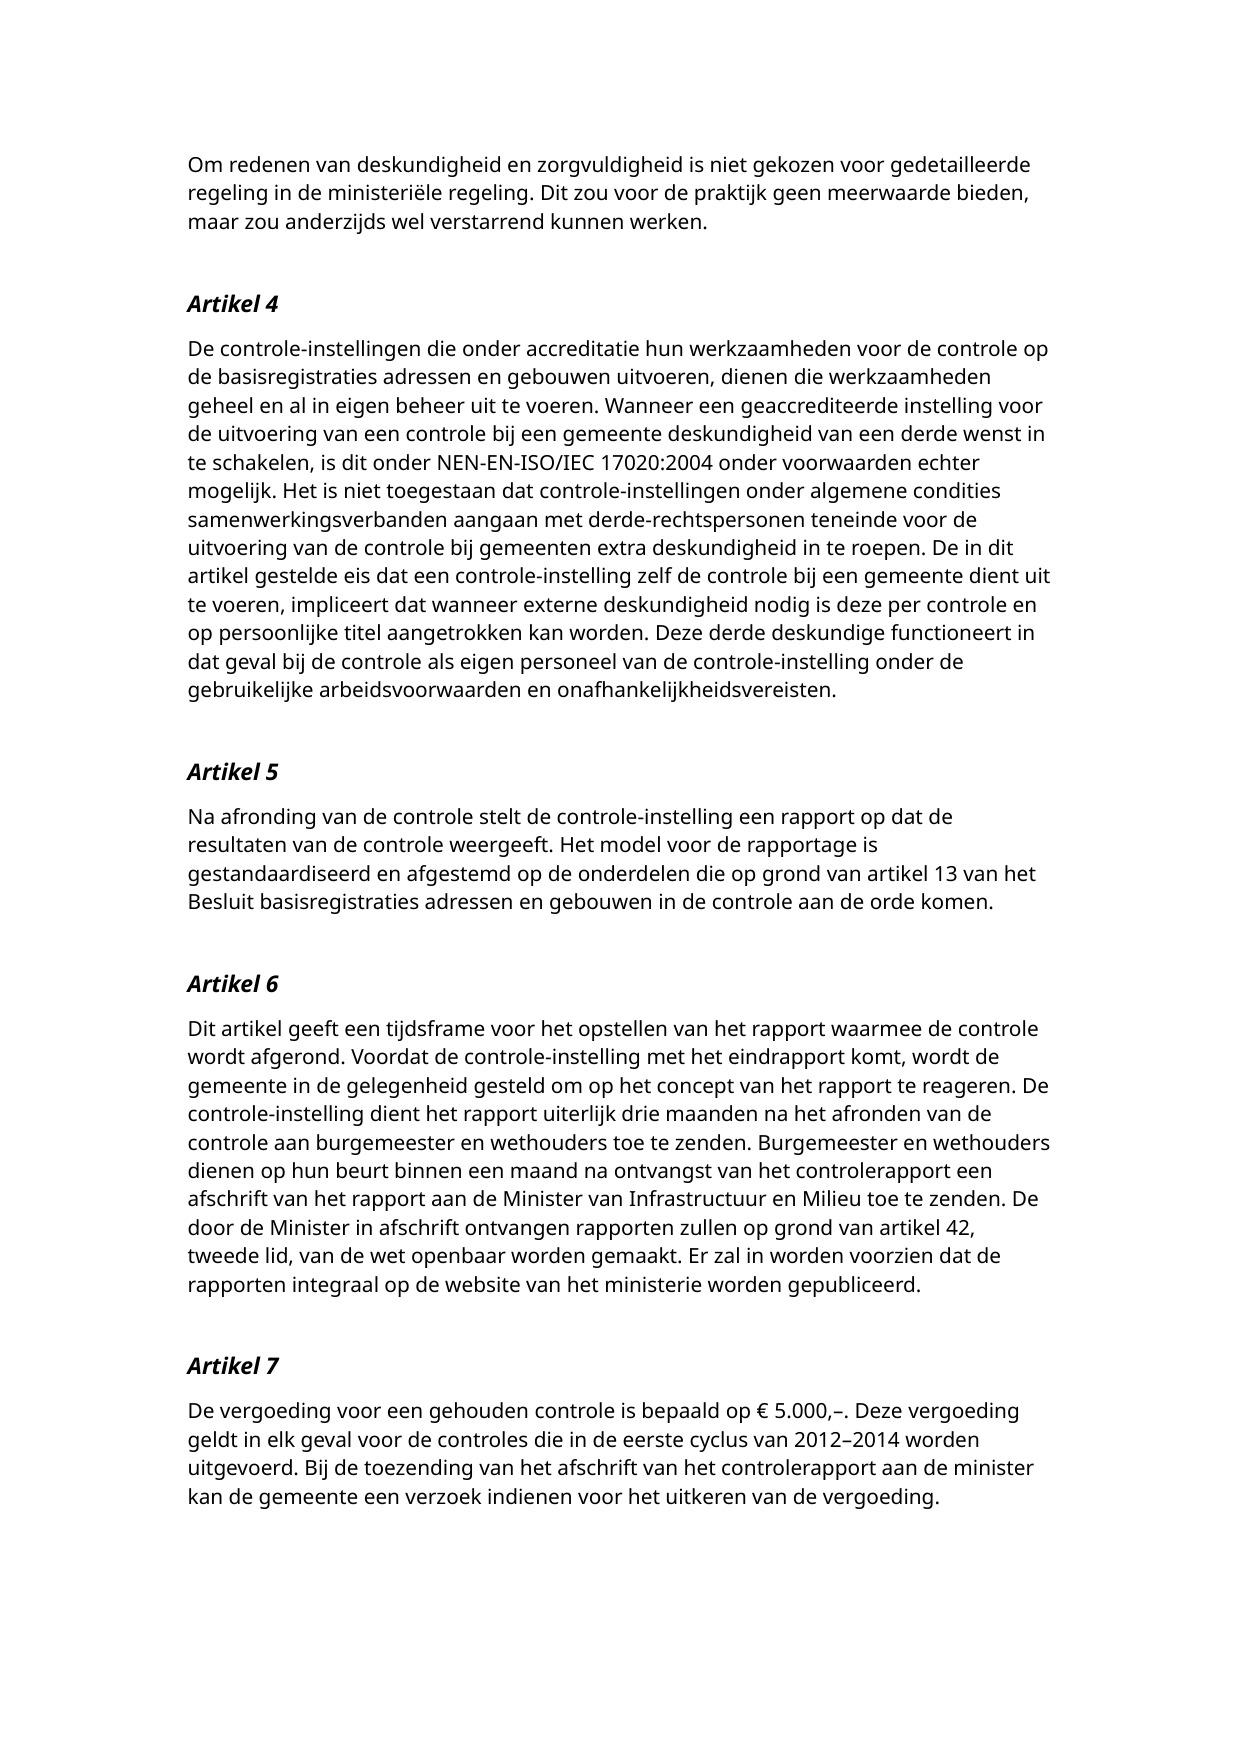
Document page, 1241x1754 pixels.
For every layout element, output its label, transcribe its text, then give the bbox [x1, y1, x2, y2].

text Dit artikel geeft een tijdsframe voor het opstellen van het rapport waarmee de controle wordt afgerond. Voordat de controle-instelling met het eindrapport komt, wordt de gemeente in de gelegenheid gesteld om op het concept van het rapport te reageren. De controle-instelling dient het rapport uiterlijk drie maanden na het afronden van de controle aan burgemeester en wethouders toe te zenden. Burgemeester en wethouders dienen op hun beurt binnen een maand na ontvangst van het controlerapport een afschrift van het rapport aan de Minister van Infrastructuur en Milieu toe te zenden. De door de Minister in afschrift ontvangen rapporten zullen op grond van artikel 42, tweede lid, van de wet openbaar worden gemaakt. Er zal in worden voorzien dat de rapporten integraal op de website van het ministerie worden gepubliceerd. [187, 1014, 1053, 1298]
subtitle Artikel 7 [187, 1350, 1053, 1382]
subtitle Artikel 4 [187, 288, 1053, 319]
text Na afronding van de controle stelt de controle-instelling een rapport op dat de resultaten van de controle weergeeft. Het model voor de rapportage is gestandaardiseerd en afgestemd op de onderdelen die op grond van artikel 13 van het Besluit basisregistraties adressen en gebouwen in de controle aan de orde komen. [187, 802, 1053, 916]
subtitle Artikel 5 [187, 756, 1053, 787]
subtitle Artikel 6 [187, 968, 1053, 999]
text Om redenen van deskundigheid en zorgvuldigheid is niet gekozen voor gedetailleerde regeling in de ministeriële regeling. Dit zou voor de praktijk geen meerwaarde bieden, maar zou anderzijds wel verstarrend kunnen werken. [187, 150, 1053, 235]
text De vergoeding voor een gehouden controle is bepaald op € 5.000,–. Deze vergoeding geldt in elk geval voor de controles die in de eerste cyclus van 2012–2014 worden uitgevoerd. Bij de toezending van het afschrift van het controlerapport aan de minister kan de gemeente een verzoek indienen voor het uitkeren van de vergoeding. [187, 1397, 1053, 1510]
text De controle-instellingen die onder accreditatie hun werkzaamheden voor de controle op de basisregistraties adressen en gebouwen uitvoeren, dienen die werkzaamheden geheel en al in eigen beheer uit te voeren. Wanneer een geaccrediteerde instelling voor de uitvoering van een controle bij een gemeente deskundigheid van een derde wenst in te schakelen, is dit onder NEN-EN-ISO/IEC 17020:2004 onder voorwaarden echter mogelijk. Het is niet toegestaan dat controle-instellingen onder algemene condities samenwerkingsverbanden aangaan met derde-rechtspersonen teneinde voor de uitvoering van de controle bij gemeenten extra deskundigheid in te roepen. De in dit artikel gestelde eis dat een controle-instelling zelf de controle bij een gemeente dient uit te voeren, impliceert dat wanneer externe deskundigheid nodig is deze per controle en op persoonlijke titel aangetrokken kan worden. Deze derde deskundige functioneert in dat geval bij de controle als eigen personeel van de controle-instelling onder de gebruikelijke arbeidsvoorwaarden en onafhankelijkheidsvereisten. [187, 334, 1053, 704]
